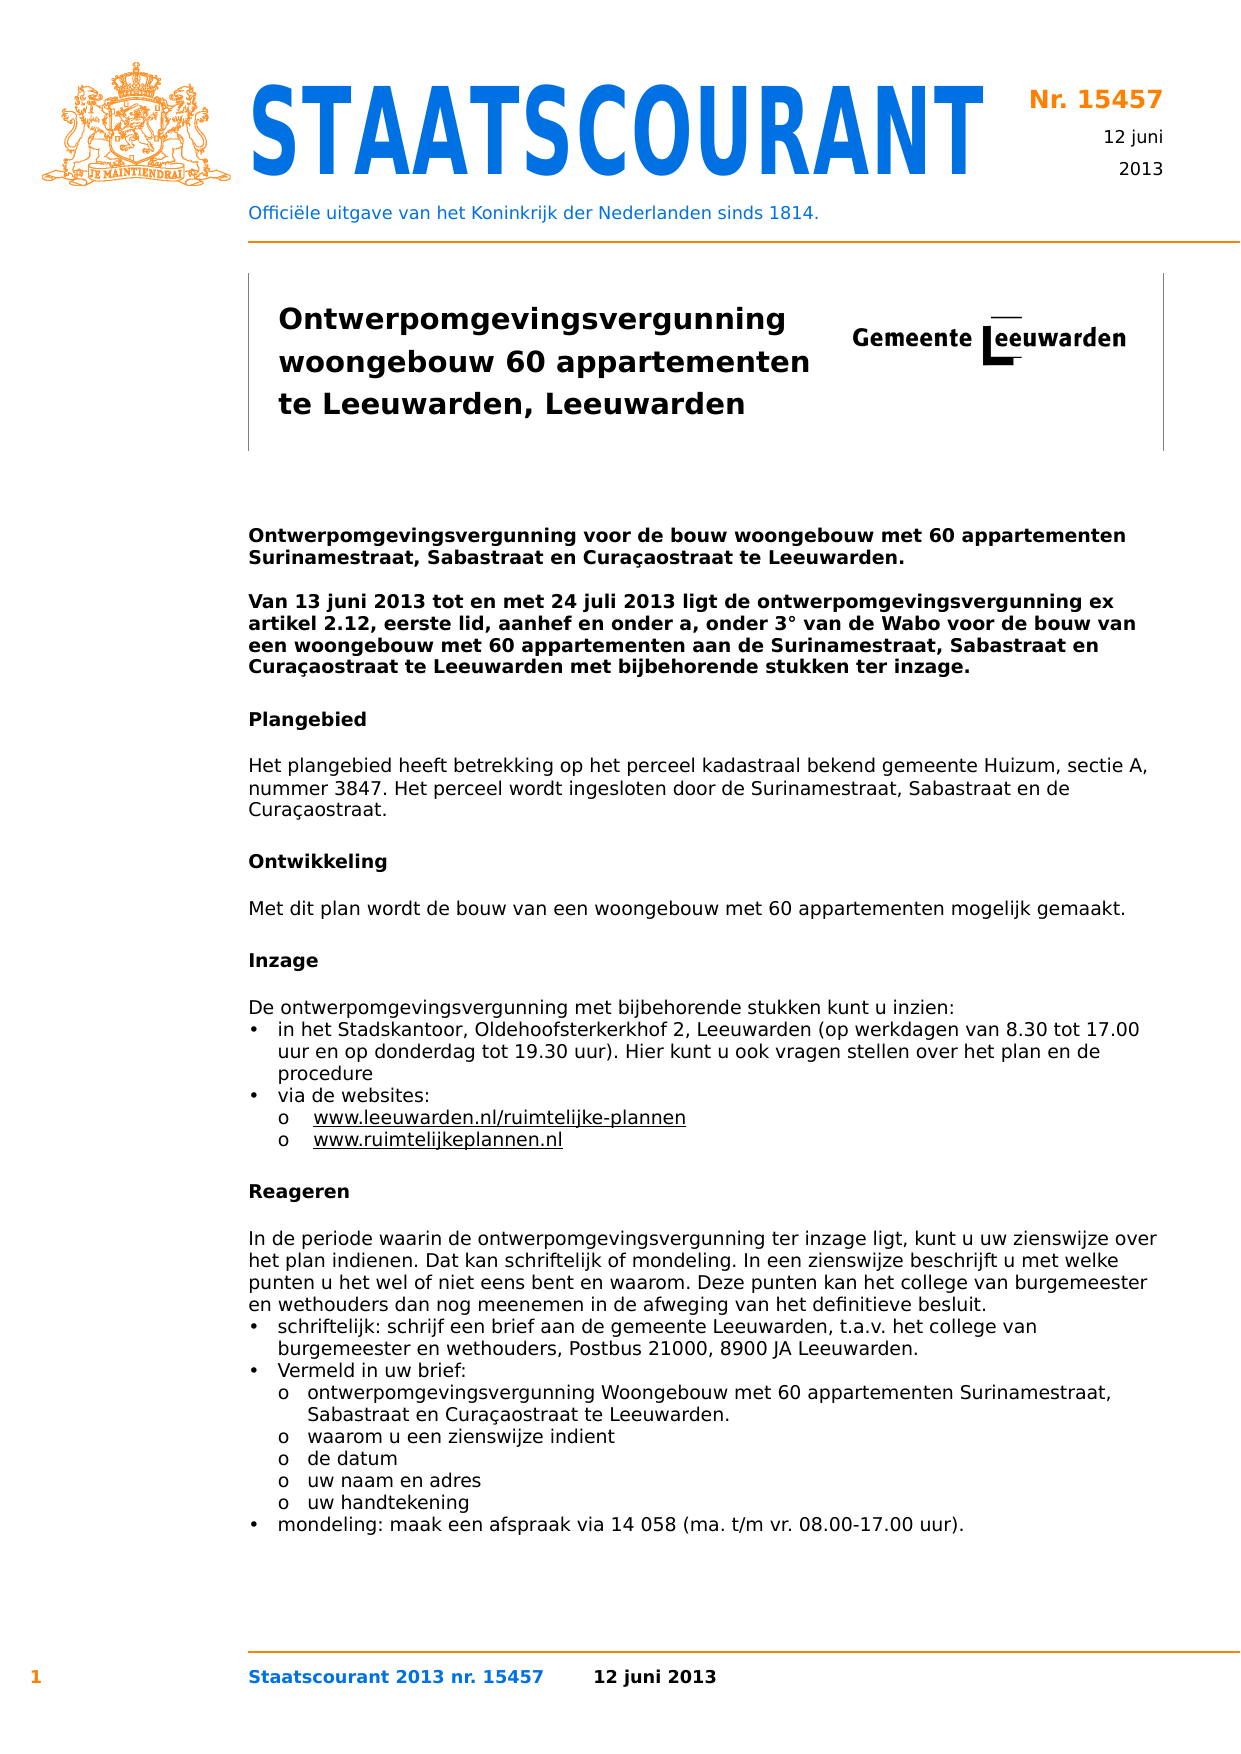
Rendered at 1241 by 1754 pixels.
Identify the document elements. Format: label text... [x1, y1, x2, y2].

text • via de websites: [248, 1085, 1163, 1107]
table_header STAATSCOURANT [248, 62, 998, 203]
text Van 13 juni 2013 tot en met 24 juli 2013 ligt de ontwerpomgevingsvergunning ex artikel 2.12, eerste lid, aanhef en onder a, onder 3° van de Wabo voor de bouw van een woongebouw met 60 appartementen aan de Surinamestraat, Sabastraat en Curaçaostraat te Leeuwarden met bijbehorende stukken ter inzage. [248, 591, 1163, 678]
text • Vermeld in uw brief: [248, 1360, 1163, 1382]
text De ontwerpomgevingsvergunning met bijbehorende stukken kunt u inzien: [248, 997, 1163, 1019]
subtitle Reageren [248, 1181, 1163, 1203]
text • in het Stadskantoor, Oldehoofsterkerkhof 2, Leeuwarden (op werkdagen van 8.30 tot 17.00 uur en op donderdag tot 19.30 uur). Hier kunt u ook vragen stellen over het plan en de procedure [248, 1019, 1163, 1085]
subtitle Plangebied [248, 708, 1163, 730]
subtitle Ontwerpomgevingsvergunning woongebouw 60 appartementen te Leeuwarden, Leeuwarden [249, 273, 1163, 451]
text In de periode waarin de ontwerpomgevingsvergunning ter inzage ligt, kunt u uw zienswijze over het plan indienen. Dat kan schriftelijk of mondeling. In een zienswijze beschrijft u met welke punten u het wel of niet eens bent en waarom. Deze punten kan het college van burgemeester en wethouders dan nog meenemen in de afweging van het definitieve besluit. [248, 1228, 1163, 1316]
text o uw handtekening [278, 1492, 1163, 1514]
table_header [25, 62, 248, 241]
table_cell 2013 [998, 153, 1240, 203]
text • schriftelijk: schrijf een brief aan de gemeente Leeuwarden, t.a.v. het college van burgemeester en wethouders, Postbus 21000, 8900 JA Leeuwarden. [248, 1316, 1163, 1360]
table_cell 12 juni [998, 121, 1240, 153]
text Ontwerpomgevingsvergunning voor de bouw woongebouw met 60 appartementen Surinamestraat, Sabastraat en Curaçaostraat te Leeuwarden. [248, 525, 1163, 569]
text o ontwerpomgevingsvergunning Woongebouw met 60 appartementen Surinamestraat, Sabastraat en Curaçaostraat te Leeuwarden. [278, 1382, 1163, 1426]
text o www.leeuwarden.nl/ruimtelijke-plannen [278, 1107, 1163, 1129]
subtitle Inzage [248, 950, 1163, 972]
text • mondeling: maak een afspraak via 14 058 (ma. t/m vr. 08.00-17.00 uur). [248, 1514, 1163, 1536]
table_header Nr. 15457 [998, 62, 1240, 121]
text o uw naam en adres [278, 1470, 1163, 1492]
text o www.ruimtelijkeplannen.nl [278, 1129, 1163, 1151]
text o de datum [278, 1448, 1163, 1470]
text Met dit plan wordt de bouw van een woongebouw met 60 appartementen mogelijk gemaakt. [248, 898, 1163, 920]
subtitle Ontwikkeling [248, 851, 1163, 873]
picture [41, 62, 231, 186]
picture [844, 302, 1134, 380]
text Het plangebied heeft betrekking op het perceel kadastraal bekend gemeente Huizum, sectie A, nummer 3847. Het perceel wordt ingesloten door de Surinamestraat, Sabastraat en de Curaçaostraat. [248, 755, 1163, 821]
text o waarom u een zienswijze indient [278, 1426, 1163, 1448]
table_cell Officiële uitgave van het Koninkrijk der Nederlanden sinds 1814. [248, 203, 1240, 241]
